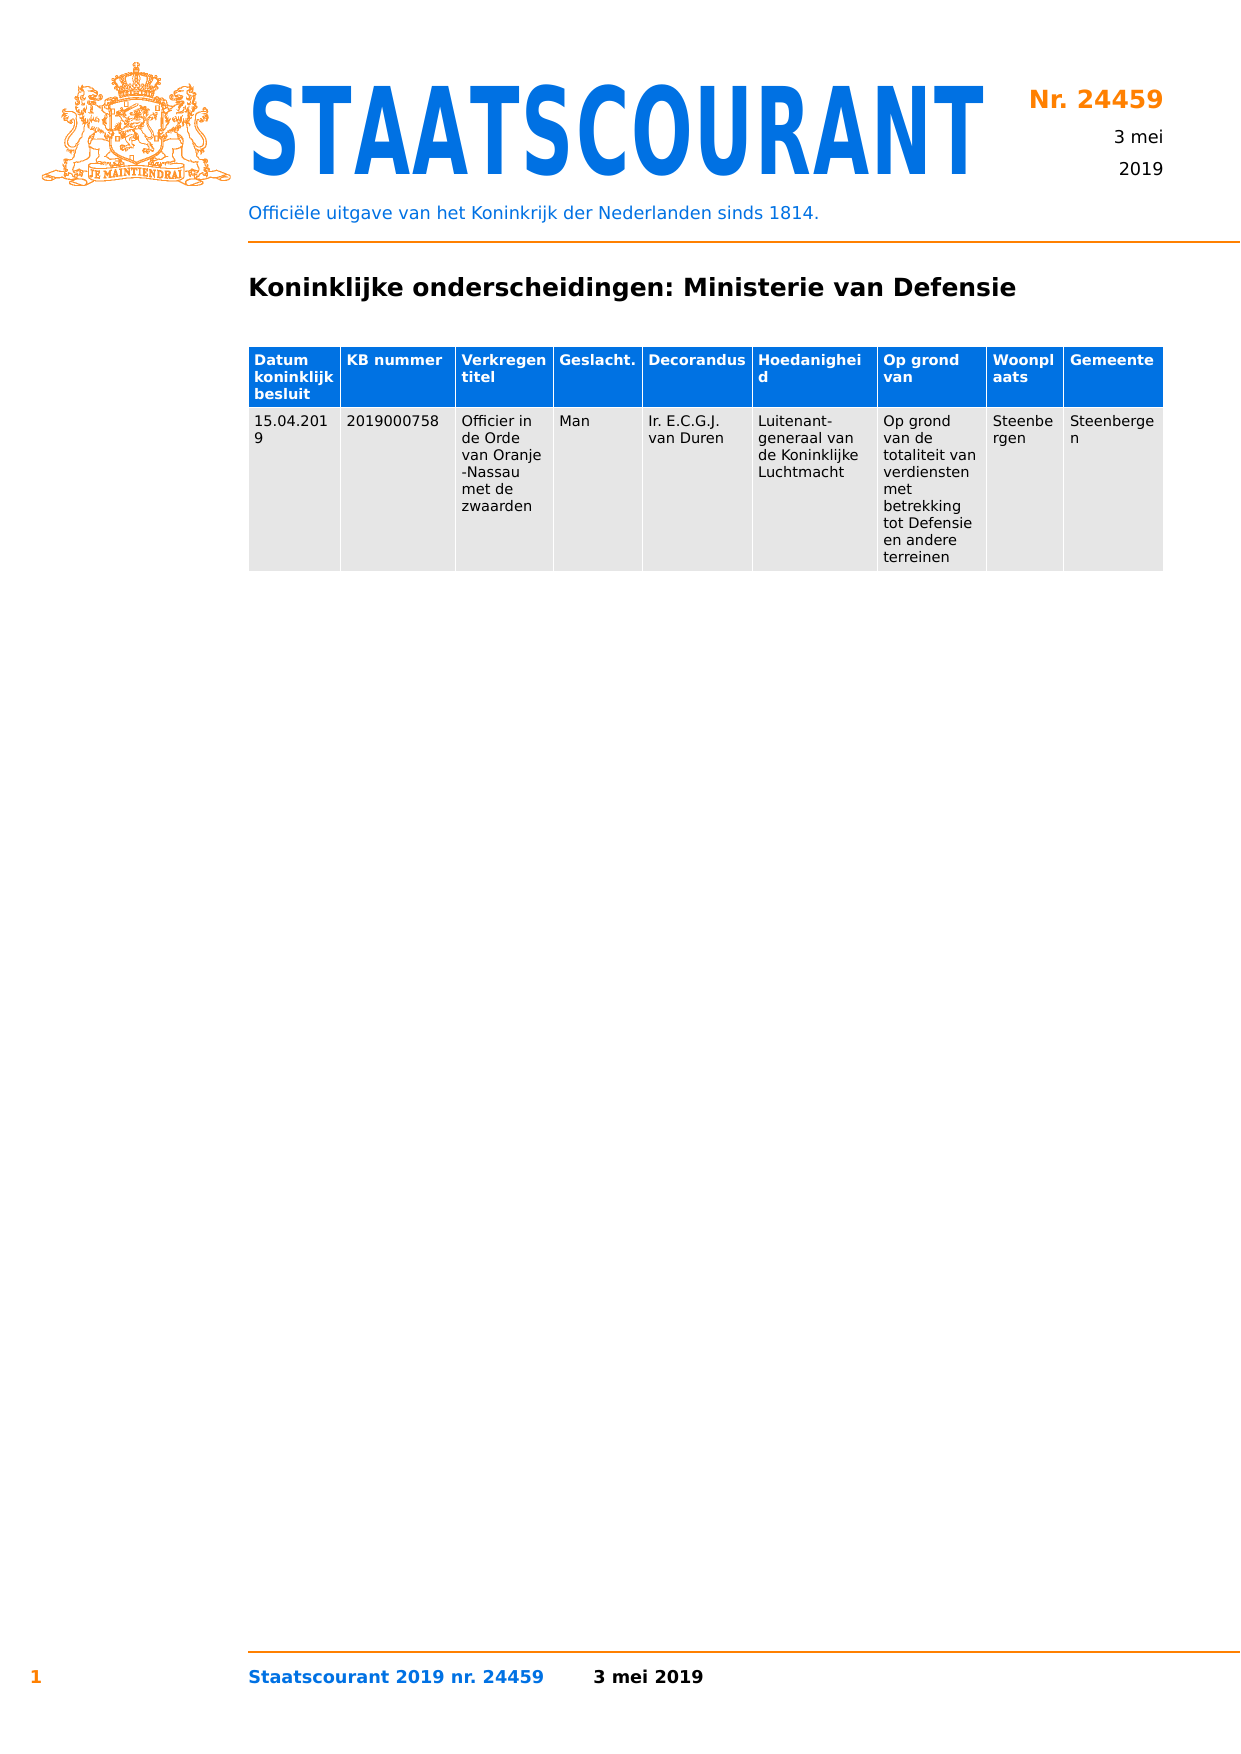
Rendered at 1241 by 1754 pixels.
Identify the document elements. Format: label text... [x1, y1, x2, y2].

picture [41, 62, 231, 186]
table_cell Ir. E.C.G.J. van Duren [643, 408, 752, 571]
table_cell 3 mei [998, 121, 1240, 153]
table_cell 2019 [998, 153, 1240, 203]
table_header Op grond van [878, 347, 986, 407]
table_cell Luitenant-generaal van de Koninklijke Luchtmacht [753, 408, 877, 571]
table_cell Steenbergen [987, 408, 1063, 571]
table_header Hoedanigheid [753, 347, 877, 407]
table_header STAATSCOURANT [248, 62, 998, 203]
table_header Geslacht. [554, 347, 642, 407]
subtitle Koninklijke onderscheidingen: Ministerie van Defensie [248, 273, 1163, 302]
table_cell Officier in de Orde van Oranje -Nassau met de zwaarden [456, 408, 553, 571]
table_header Decorandus [643, 347, 752, 407]
table_header Datum koninklijk besluit [249, 347, 340, 407]
table_cell 2019000758 [341, 408, 455, 571]
table_cell Op grond van de totaliteit van verdiensten met betrekking tot Defensie en andere terreinen [878, 408, 986, 571]
table_cell Steenbergen [1064, 408, 1163, 571]
table_header Gemeente [1064, 347, 1163, 407]
table_cell Man [554, 408, 642, 571]
table_header Verkregen titel [456, 347, 553, 407]
table_header Woonplaats [987, 347, 1063, 407]
table_header [25, 62, 248, 241]
table_header Nr. 24459 [998, 62, 1240, 121]
table_header KB nummer [341, 347, 455, 407]
table_cell 15.04.2019 [249, 408, 340, 571]
table_cell Officiële uitgave van het Koninkrijk der Nederlanden sinds 1814. [248, 203, 1240, 241]
